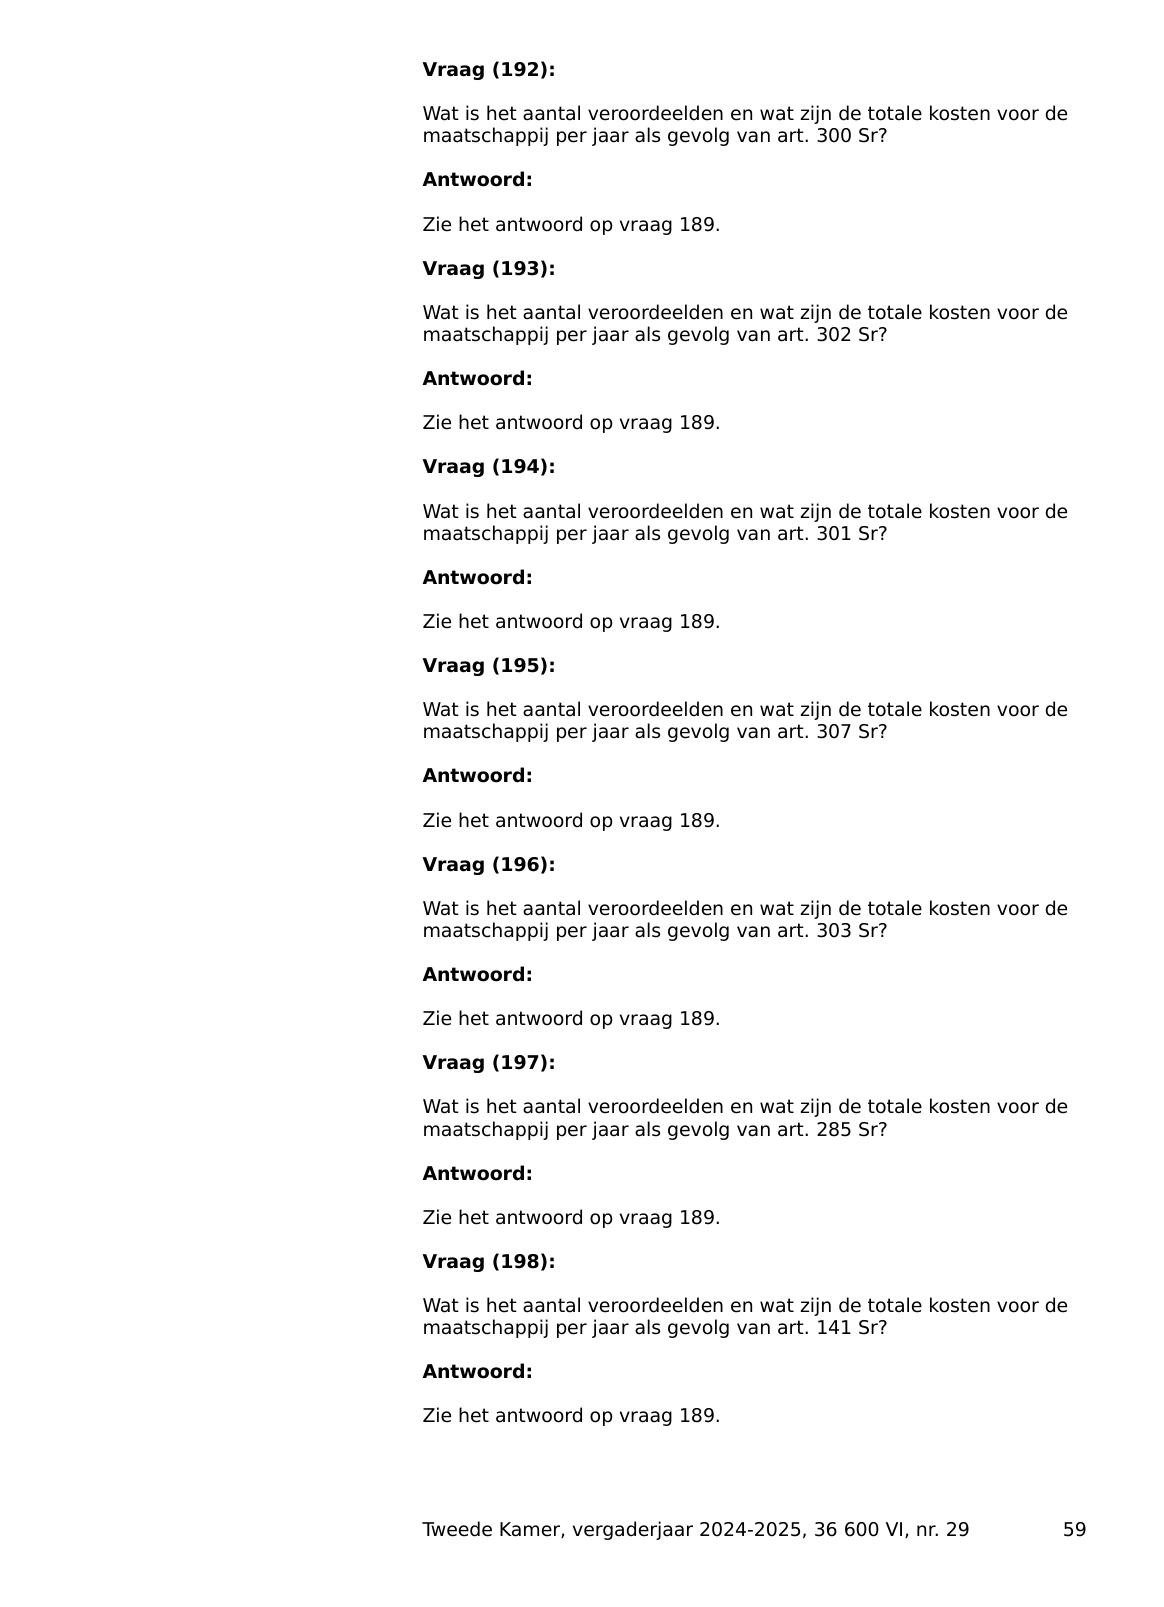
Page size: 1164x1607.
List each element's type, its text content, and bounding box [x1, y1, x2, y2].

subtitle Antwoord: [422, 765, 1087, 787]
subtitle Antwoord: [422, 964, 1087, 986]
text Wat is het aantal veroordeelden en wat zijn de totale kosten voor de maatschappij per jaar als gevolg van art. 303 Sr? [422, 898, 1087, 942]
subtitle Antwoord: [422, 368, 1087, 390]
text Zie het antwoord op vraag 189. [422, 1008, 1087, 1030]
subtitle Vraag (192): [422, 59, 1087, 81]
text Zie het antwoord op vraag 189. [422, 213, 1087, 236]
subtitle Antwoord: [422, 1163, 1087, 1184]
subtitle Vraag (193): [422, 258, 1087, 280]
text Wat is het aantal veroordeelden en wat zijn de totale kosten voor de maatschappij per jaar als gevolg van art. 307 Sr? [422, 699, 1087, 743]
subtitle Antwoord: [422, 567, 1087, 589]
subtitle Vraag (196): [422, 854, 1087, 876]
text Wat is het aantal veroordeelden en wat zijn de totale kosten voor de maatschappij per jaar als gevolg van art. 302 Sr? [422, 302, 1087, 346]
text Wat is het aantal veroordeelden en wat zijn de totale kosten voor de maatschappij per jaar als gevolg van art. 300 Sr? [422, 103, 1087, 147]
text Zie het antwoord op vraag 189. [422, 611, 1087, 633]
text Wat is het aantal veroordeelden en wat zijn de totale kosten voor de maatschappij per jaar als gevolg van art. 285 Sr? [422, 1096, 1087, 1140]
text Zie het antwoord op vraag 189. [422, 1405, 1087, 1427]
subtitle Vraag (198): [422, 1251, 1087, 1273]
subtitle Antwoord: [422, 1361, 1087, 1383]
subtitle Vraag (195): [422, 655, 1087, 677]
subtitle Antwoord: [422, 169, 1087, 191]
subtitle Vraag (197): [422, 1052, 1087, 1074]
text Wat is het aantal veroordeelden en wat zijn de totale kosten voor de maatschappij per jaar als gevolg van art. 301 Sr? [422, 501, 1087, 544]
text Zie het antwoord op vraag 189. [422, 412, 1087, 434]
text Wat is het aantal veroordeelden en wat zijn de totale kosten voor de maatschappij per jaar als gevolg van art. 141 Sr? [422, 1295, 1087, 1339]
text Zie het antwoord op vraag 189. [422, 809, 1087, 831]
text Zie het antwoord op vraag 189. [422, 1207, 1087, 1229]
subtitle Vraag (194): [422, 456, 1087, 478]
